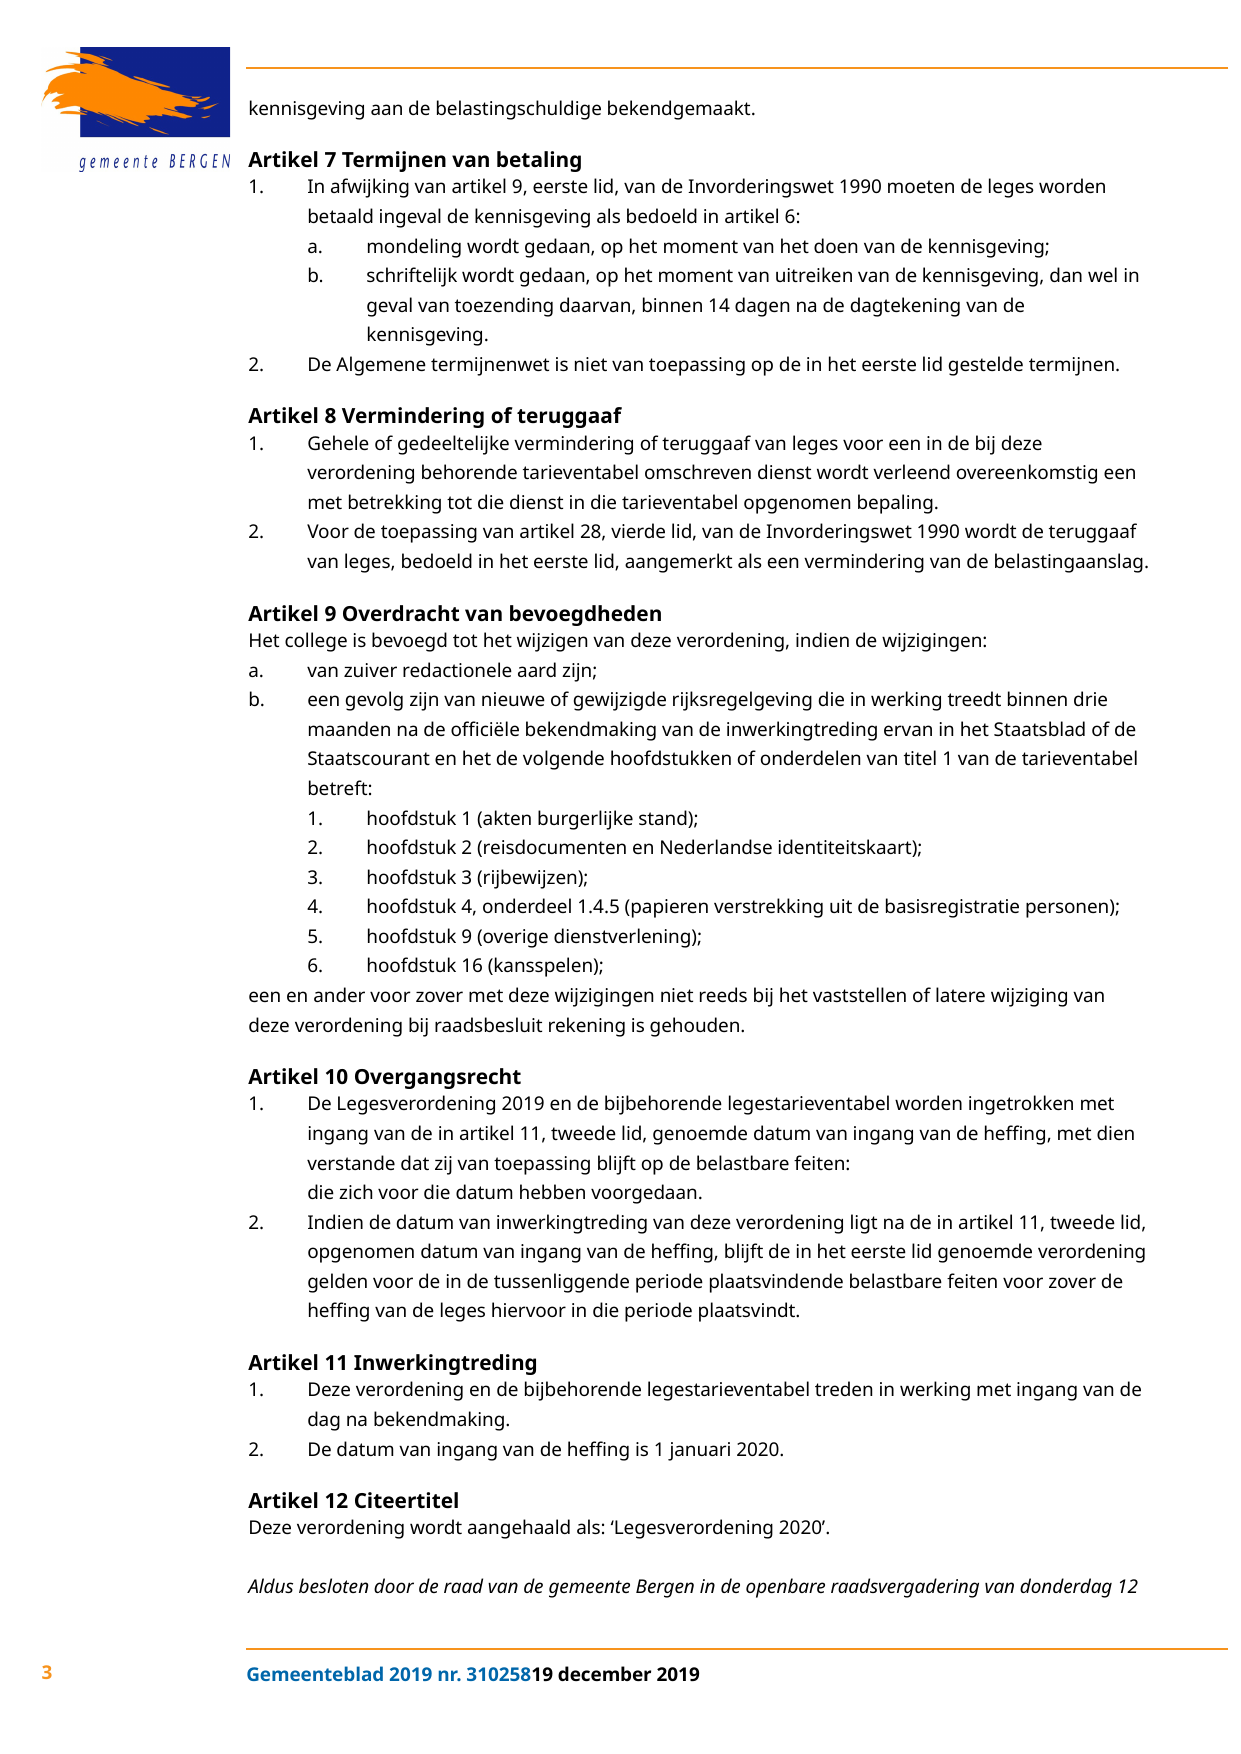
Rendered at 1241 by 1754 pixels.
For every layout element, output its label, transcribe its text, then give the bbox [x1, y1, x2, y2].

text Het college is bevoegd tot het wijzigen van deze verordening, indien de wijzigingen: [248, 627, 1152, 653]
list hoofdstuk 3 (rijbewijzen); [307, 864, 1152, 889]
list hoofdstuk 2 (reisdocumenten en Nederlandse identiteitskaart); [307, 834, 1152, 860]
list De Algemene termijnenwet is niet van toepassing op de in het eerste lid gestelde termijnen. [248, 351, 1152, 377]
list schriftelijk wordt gedaan, op het moment van uitreiken van de kennisgeving, dan wel in geval van toezending daarvan, binnen 14 dagen na de dagtekening van de kennisgeving. [307, 262, 1152, 347]
list Voor de toepassing van artikel 28, vierde lid, van de Invorderingswet 1990 wordt de teruggaaf van leges, bedoeld in het eerste lid, aangemerkt als een vermindering van de belastingaanslag. [248, 519, 1152, 574]
text Aldus besloten door de raad van de gemeente Bergen in de openbare raadsvergadering van donderdag 12 [248, 1574, 1152, 1599]
text een en ander voor zover met deze wijzigingen niet reeds bij het vaststellen of latere wijziging van deze verordening bij raadsbesluit rekening is gehouden. [248, 982, 1152, 1037]
list Deze verordening en de bijbehorende legestarieventabel treden in werking met ingang van de dag na bekendmaking. [248, 1377, 1152, 1432]
text Artikel 12 Citeertitel [248, 1486, 1152, 1514]
text kennisgeving aan de belastingschuldige bekendgemaakt. [248, 95, 1152, 121]
list een gevolg zijn van nieuwe of gewijzigde rijksregelgeving die in werking treedt binnen drie maanden na de officiële bekendmaking van de inwerkingtreding ervan in het Staatsblad of de Staatscourant en het de volgende hoofdstukken of onderdelen van titel 1 van de tarieventabel betreft: [248, 686, 1152, 801]
list hoofdstuk 16 (kansspelen); [307, 953, 1152, 978]
list mondeling wordt gedaan, op het moment van het doen van de kennisgeving; [307, 233, 1152, 258]
text Artikel 10 Overgangsrecht [248, 1062, 1152, 1091]
text Artikel 8 Vermindering of teruggaaf [248, 402, 1152, 430]
list die zich voor die datum hebben voorgedaan. [248, 1179, 1152, 1205]
text Deze verordening wordt aangehaald als: ‘Legesverordening 2020’. [248, 1514, 1152, 1540]
list van zuiver redactionele aard zijn; [248, 657, 1152, 682]
list Indien de datum van inwerkingtreding van deze verordening ligt na de in artikel 11, tweede lid, opgenomen datum van ingang van de heffing, blijft de in het eerste lid genoemde verordening gelden voor de in de tussenliggende periode plaatsvindende belastbare feiten voor zover de heffing van de leges hiervoor in die periode plaatsvindt. [248, 1209, 1152, 1323]
list hoofdstuk 1 (akten burgerlijke stand); [307, 805, 1152, 830]
text Artikel 7 Termijnen van betaling [248, 145, 1152, 174]
text Artikel 11 Inwerkingtreding [248, 1348, 1152, 1377]
list De datum van ingang van de heffing is 1 januari 2020. [248, 1436, 1152, 1461]
list In afwijking van artikel 9, eerste lid, van de Invorderingswet 1990 moeten de leges worden betaald ingeval de kennisgeving als bedoeld in artikel 6: [248, 174, 1152, 229]
list De Legesverordening 2019 en de bijbehorende legestarieventabel worden ingetrokken met ingang van de in artikel 11, tweede lid, genoemde datum van ingang van de heffing, met dien verstande dat zij van toepassing blijft op de belastbare feiten: [248, 1091, 1152, 1176]
picture [41, 47, 231, 172]
list hoofdstuk 4, onderdeel 1.4.5 (papieren verstrekking uit de basisregistratie personen); [307, 893, 1152, 919]
list Gehele of gedeeltelijke vermindering of teruggaaf van leges voor een in de bij deze verordening behorende tarieventabel omschreven dienst wordt verleend overeenkomstig een met betrekking tot die dienst in die tarieventabel opgenomen bepaling. [248, 430, 1152, 515]
list hoofdstuk 9 (overige dienstverlening); [307, 923, 1152, 949]
text Artikel 9 Overdracht van bevoegdheden [248, 599, 1152, 627]
